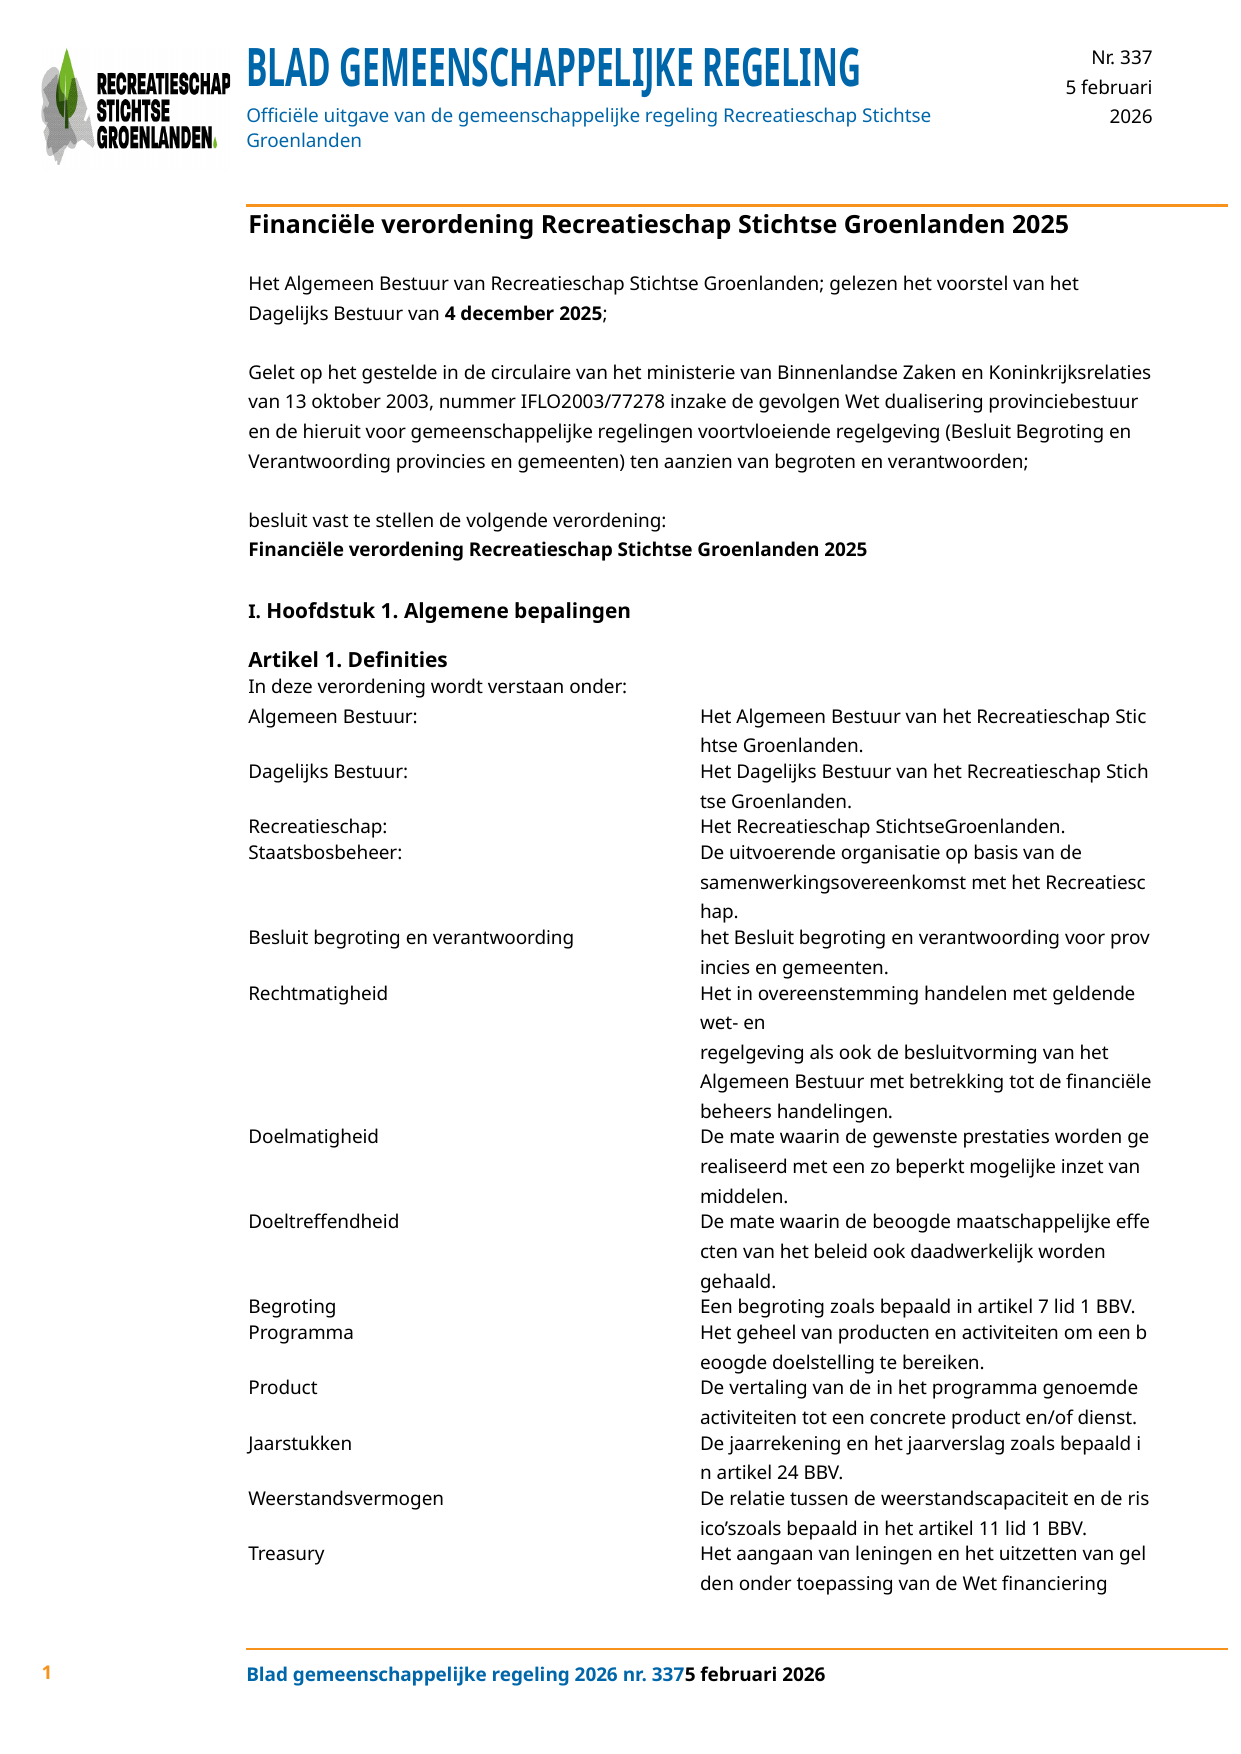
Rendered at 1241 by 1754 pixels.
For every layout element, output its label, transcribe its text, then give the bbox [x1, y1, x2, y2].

table_cell Dagelijks Bestuur: [248, 759, 700, 814]
table_cell Besluit begroting en verantwoording [248, 924, 700, 980]
table_cell De mate waarin de gewenste prestaties worden gerealiseerd met een zo beperkt mogelijke inzet van middelen. [700, 1124, 1152, 1209]
text besluit vast te stellen de volgende verordening: [248, 507, 1152, 533]
text I. Hoofdstuk 1. Algemene bepalingen [248, 596, 1152, 624]
table_cell Jaarstukken [248, 1430, 700, 1485]
text Het Algemeen Bestuur van Recreatieschap Stichtse Groenlanden; gelezen het voorstel van het Dagelijks Bestuur van 4 december 2025; [248, 270, 1152, 326]
table_cell Begroting [248, 1294, 700, 1319]
picture [41, 47, 231, 172]
table_cell De uitvoerende organisatie op basis van de samenwerkingsovereenkomst met het Recreatieschap. [700, 840, 1152, 924]
table_cell De jaarrekening en het jaarverslag zoals bepaald in artikel 24 BBV. [700, 1430, 1152, 1485]
table_cell Programma [248, 1319, 700, 1374]
table_cell Doeltreffendheid [248, 1209, 700, 1293]
table_cell Een begroting zoals bepaald in artikel 7 lid 1 BBV. [700, 1294, 1152, 1319]
text In deze verordening wordt verstaan onder: [248, 673, 1152, 699]
table_cell Recreatieschap: [248, 814, 700, 839]
table_header Algemeen Bestuur: [248, 703, 700, 758]
table_cell Doelmatigheid [248, 1124, 700, 1209]
table_cell Het Dagelijks Bestuur van het Recreatieschap Stichtse Groenlanden. [700, 759, 1152, 814]
table_cell Het in overeenstemming handelen met geldende wet- en regelgeving als ook de besluitvorming van het Algemeen Bestuur met betrekking tot de financiële beheers handelingen. [700, 980, 1152, 1124]
table_cell het Besluit begroting en verantwoording voor provincies en gemeenten. [700, 924, 1152, 980]
text Financiële verordening Recreatieschap Stichtse Groenlanden 2025 [248, 537, 1152, 562]
table_cell De vertaling van de in het programma genoemde activiteiten tot een concrete product en/of dienst. [700, 1375, 1152, 1430]
text Financiële verordening Recreatieschap Stichtse Groenlanden 2025 [248, 207, 1152, 241]
table_cell Het aangaan van leningen en het uitzetten van gelden onder toepassing van de Wet financiering [700, 1541, 1152, 1596]
table_header Het Algemeen Bestuur van het Recreatieschap Stichtse Groenlanden. [700, 703, 1152, 758]
text Artikel 1. Definities [248, 645, 1152, 673]
text Gelet op het gestelde in de circulaire van het ministerie van Binnenlandse Zaken en Koninkrijksrelaties van 13 oktober 2003, nummer IFLO2003/77278 inzake de gevolgen Wet dualisering provinciebestuur en de hieruit voor gemeenschappelijke regelingen voortvloeiende regelgeving (Besluit Begroting en Verantwoording provincies en gemeenten) ten aanzien van begroten en verantwoorden; [248, 359, 1152, 473]
table_cell Treasury [248, 1541, 700, 1596]
table_cell Product [248, 1375, 700, 1430]
table_cell De mate waarin de beoogde maatschappelijke effecten van het beleid ook daadwerkelijk worden gehaald. [700, 1209, 1152, 1293]
table_cell Rechtmatigheid [248, 980, 700, 1124]
table_cell Weerstandsvermogen [248, 1485, 700, 1541]
table_cell Het Recreatieschap StichtseGroenlanden. [700, 814, 1152, 839]
table_cell Staatsbosbeheer: [248, 840, 700, 924]
table_cell Het geheel van producten en activiteiten om een beoogde doelstelling te bereiken. [700, 1319, 1152, 1374]
table_cell De relatie tussen de weerstandscapaciteit en de risico’szoals bepaald in het artikel 11 lid 1 BBV. [700, 1485, 1152, 1541]
